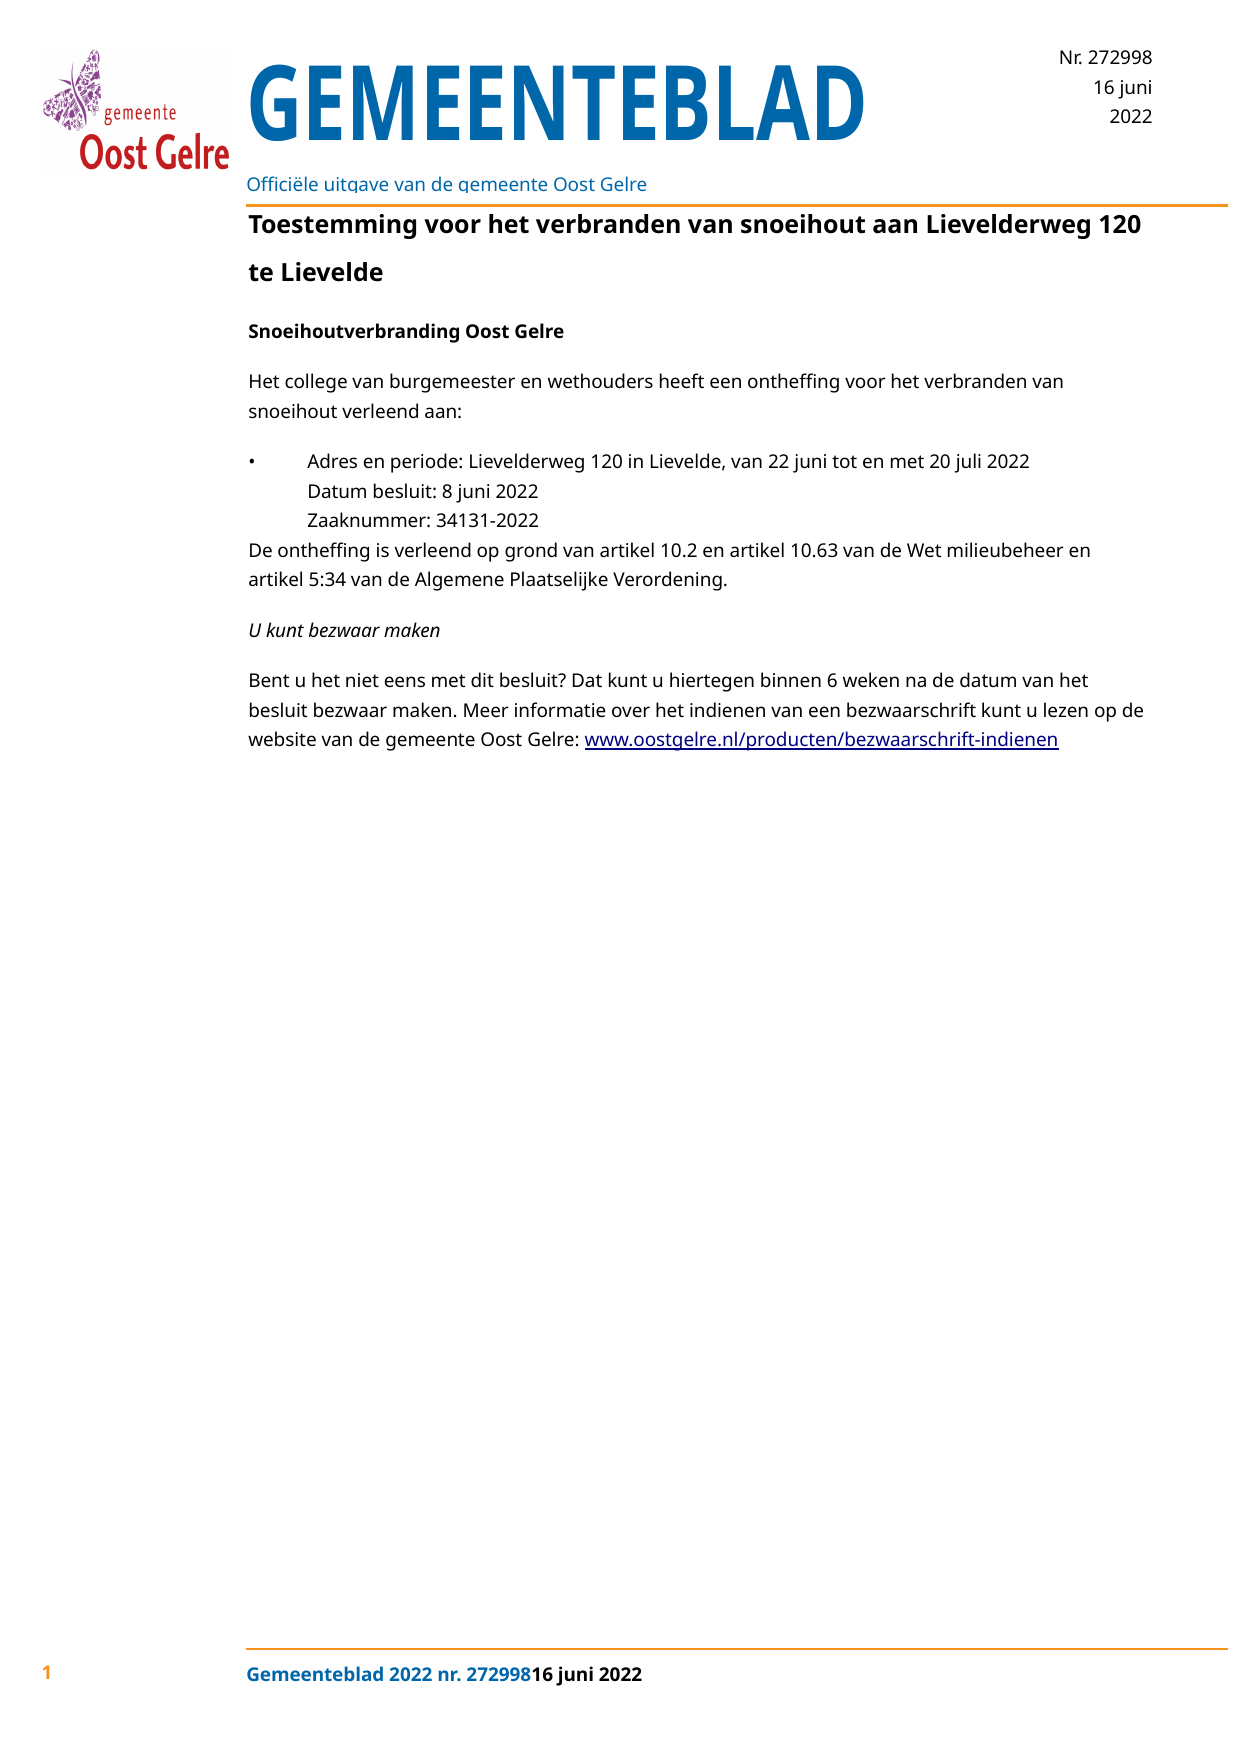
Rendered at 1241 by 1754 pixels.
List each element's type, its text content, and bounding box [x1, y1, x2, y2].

text De ontheffing is verleend op grond van artikel 10.2 en artikel 10.63 van de Wet milieubeheer en artikel 5:34 van de Algemene Plaatselijke Verordening. [248, 537, 1152, 592]
list Zaaknummer: 34131-2022 [248, 507, 1152, 533]
text Bent u het niet eens met dit besluit? Dat kunt u hiertegen binnen 6 weken na de datum van het besluit bezwaar maken. Meer informatie over het indienen van een bezwaarschrift kunt u lezen op de website van de gemeente Oost Gelre: www.oostgelre.nl/producten/bezwaarschrift-indienen [248, 667, 1152, 752]
text Toestemming voor het verbranden van snoeihout aan Lievelderweg 120 te Lievelde [248, 207, 1152, 288]
text Het college van burgemeester en wethouders heeft een ontheffing voor het verbranden van snoeihout verleend aan: [248, 368, 1152, 424]
list Datum besluit: 8 juni 2022 [248, 478, 1152, 504]
picture [41, 47, 231, 172]
text U kunt bezwaar maken [248, 617, 1152, 643]
text Snoeihoutverbranding Oost Gelre [248, 318, 1152, 344]
list Adres en periode: Lievelderweg 120 in Lievelde, van 22 juni tot en met 20 juli 2022 [248, 448, 1152, 474]
